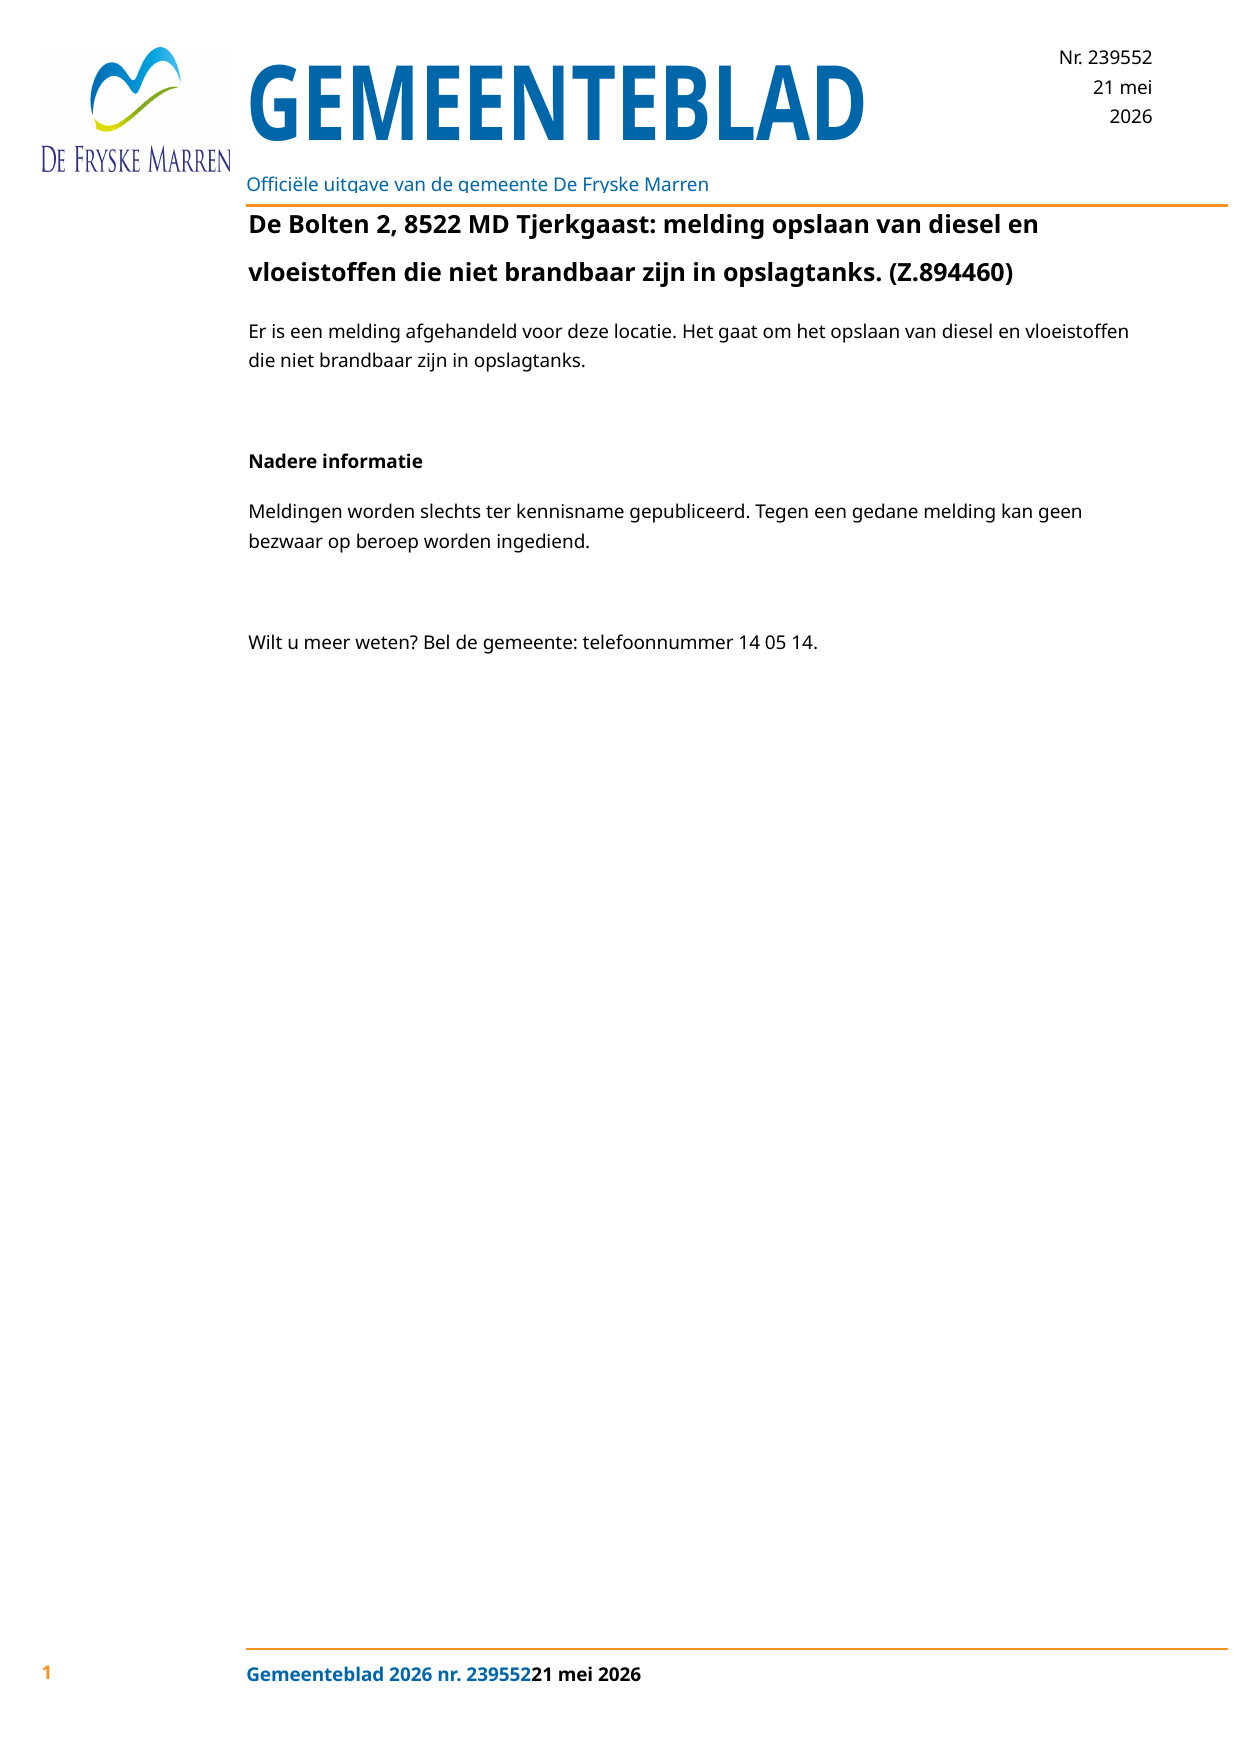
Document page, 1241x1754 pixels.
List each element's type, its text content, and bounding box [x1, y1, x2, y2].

text Meldingen worden slechts ter kennisname gepubliceerd. Tegen een gedane melding kan geen bezwaar op beroep worden ingediend. [248, 499, 1152, 554]
text Wilt u meer weten? Bel de gemeente: telefoonnummer 14 05 14. [248, 629, 1152, 655]
text Er is een melding afgehandeld voor deze locatie. Het gaat om het opslaan van diesel en vloeistoffen die niet brandbaar zijn in opslagtanks. [248, 318, 1152, 373]
text Nadere informatie [248, 448, 1152, 474]
text De Bolten 2, 8522 MD Tjerkgaast: melding opslaan van diesel en vloeistoffen die niet brandbaar zijn in opslagtanks. (Z.894460) [248, 207, 1152, 288]
picture [41, 47, 231, 172]
